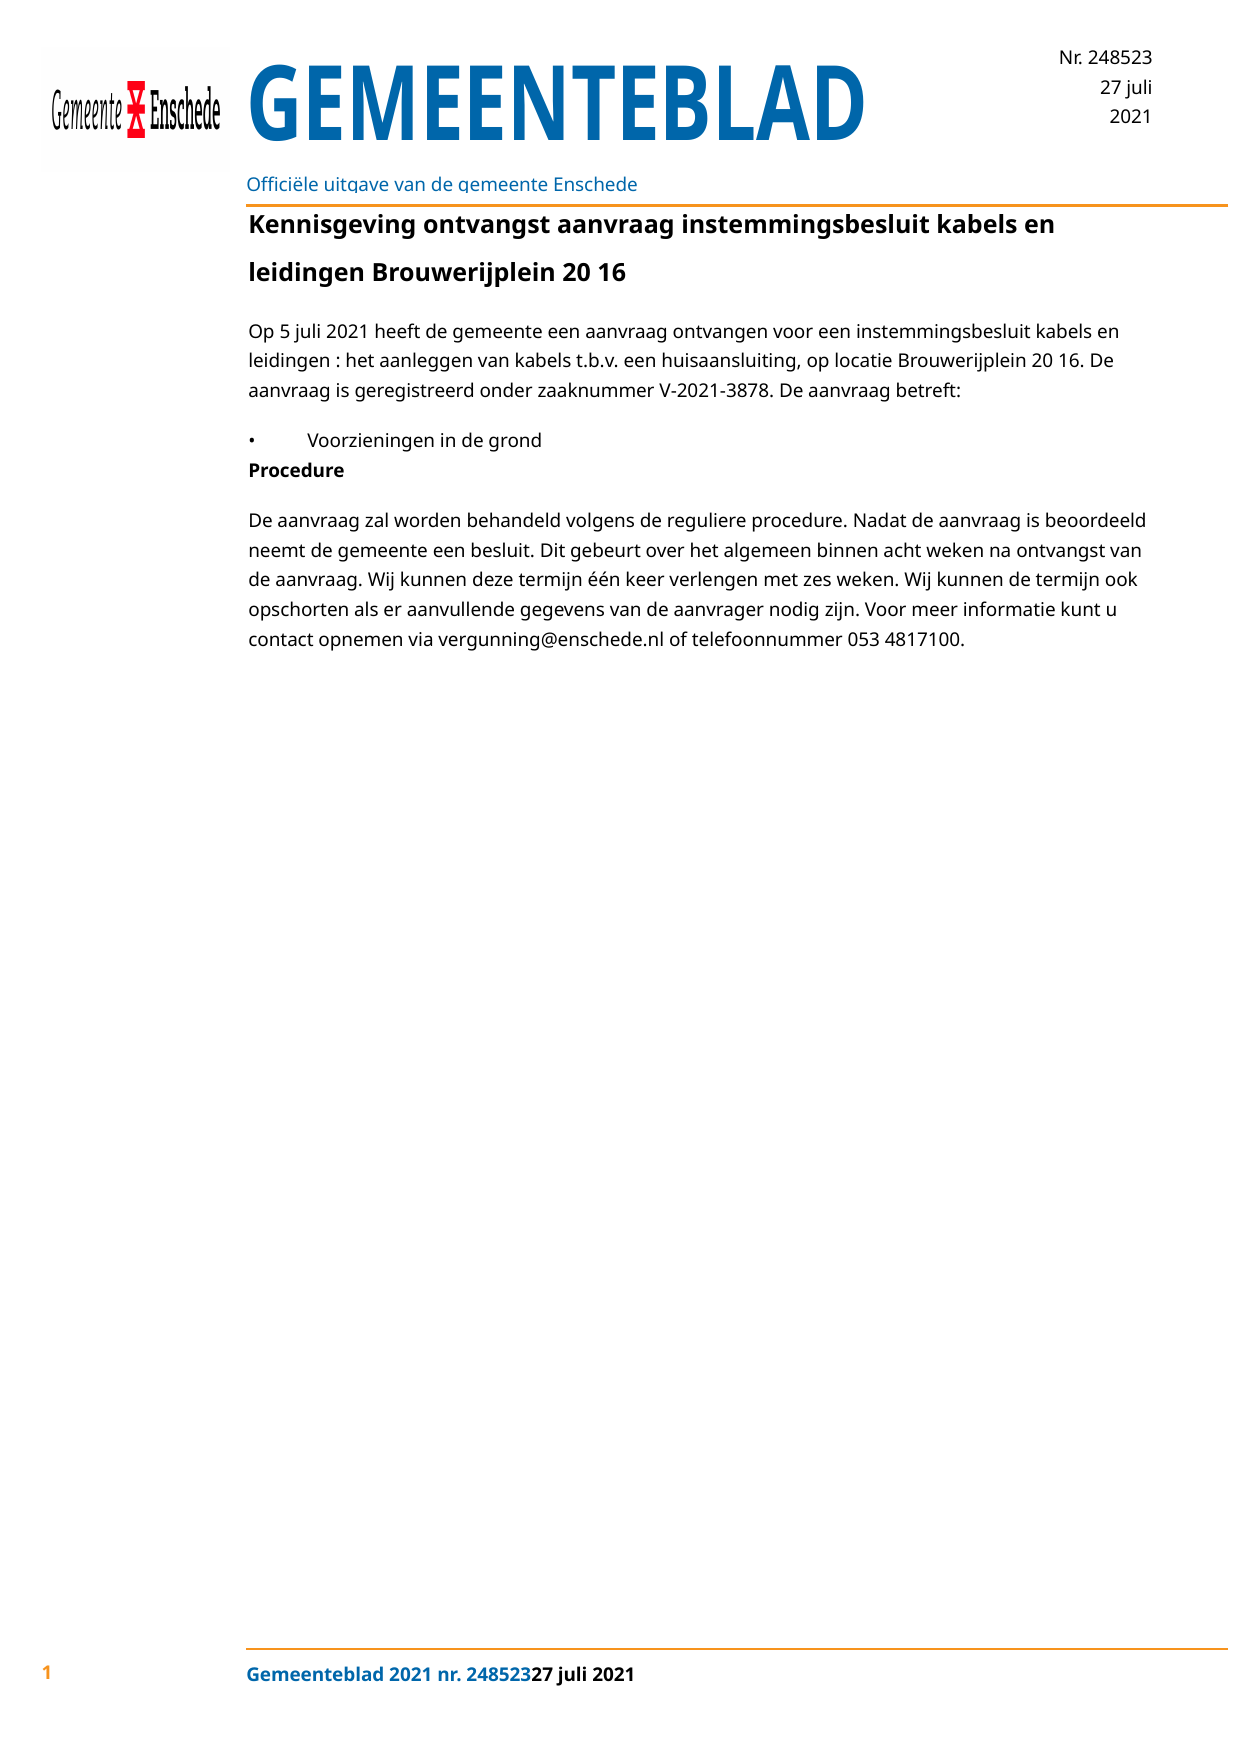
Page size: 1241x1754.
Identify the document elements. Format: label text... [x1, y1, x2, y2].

picture [41, 47, 231, 172]
text De aanvraag zal worden behandeld volgens de reguliere procedure. Nadat de aanvraag is beoordeeld neemt de gemeente een besluit. Dit gebeurt over het algemeen binnen acht weken na ontvangst van de aanvraag. Wij kunnen deze termijn één keer verlengen met zes weken. Wij kunnen de termijn ook opschorten als er aanvullende gegevens van de aanvrager nodig zijn. Voor meer informatie kunt u contact opnemen via vergunning@enschede.nl of telefoonnummer 053 4817100. [248, 507, 1152, 652]
text Procedure [248, 457, 1152, 483]
text Op 5 juli 2021 heeft de gemeente een aanvraag ontvangen voor een instemmingsbesluit kabels en leidingen : het aanleggen van kabels t.b.v. een huisaansluiting, op locatie Brouwerijplein 20 16. De aanvraag is geregistreerd onder zaaknummer V-2021-3878. De aanvraag betreft: [248, 318, 1152, 403]
text Kennisgeving ontvangst aanvraag instemmingsbesluit kabels en leidingen Brouwerijplein 20 16 [248, 207, 1152, 288]
list Voorzieningen in de grond [248, 427, 1152, 453]
